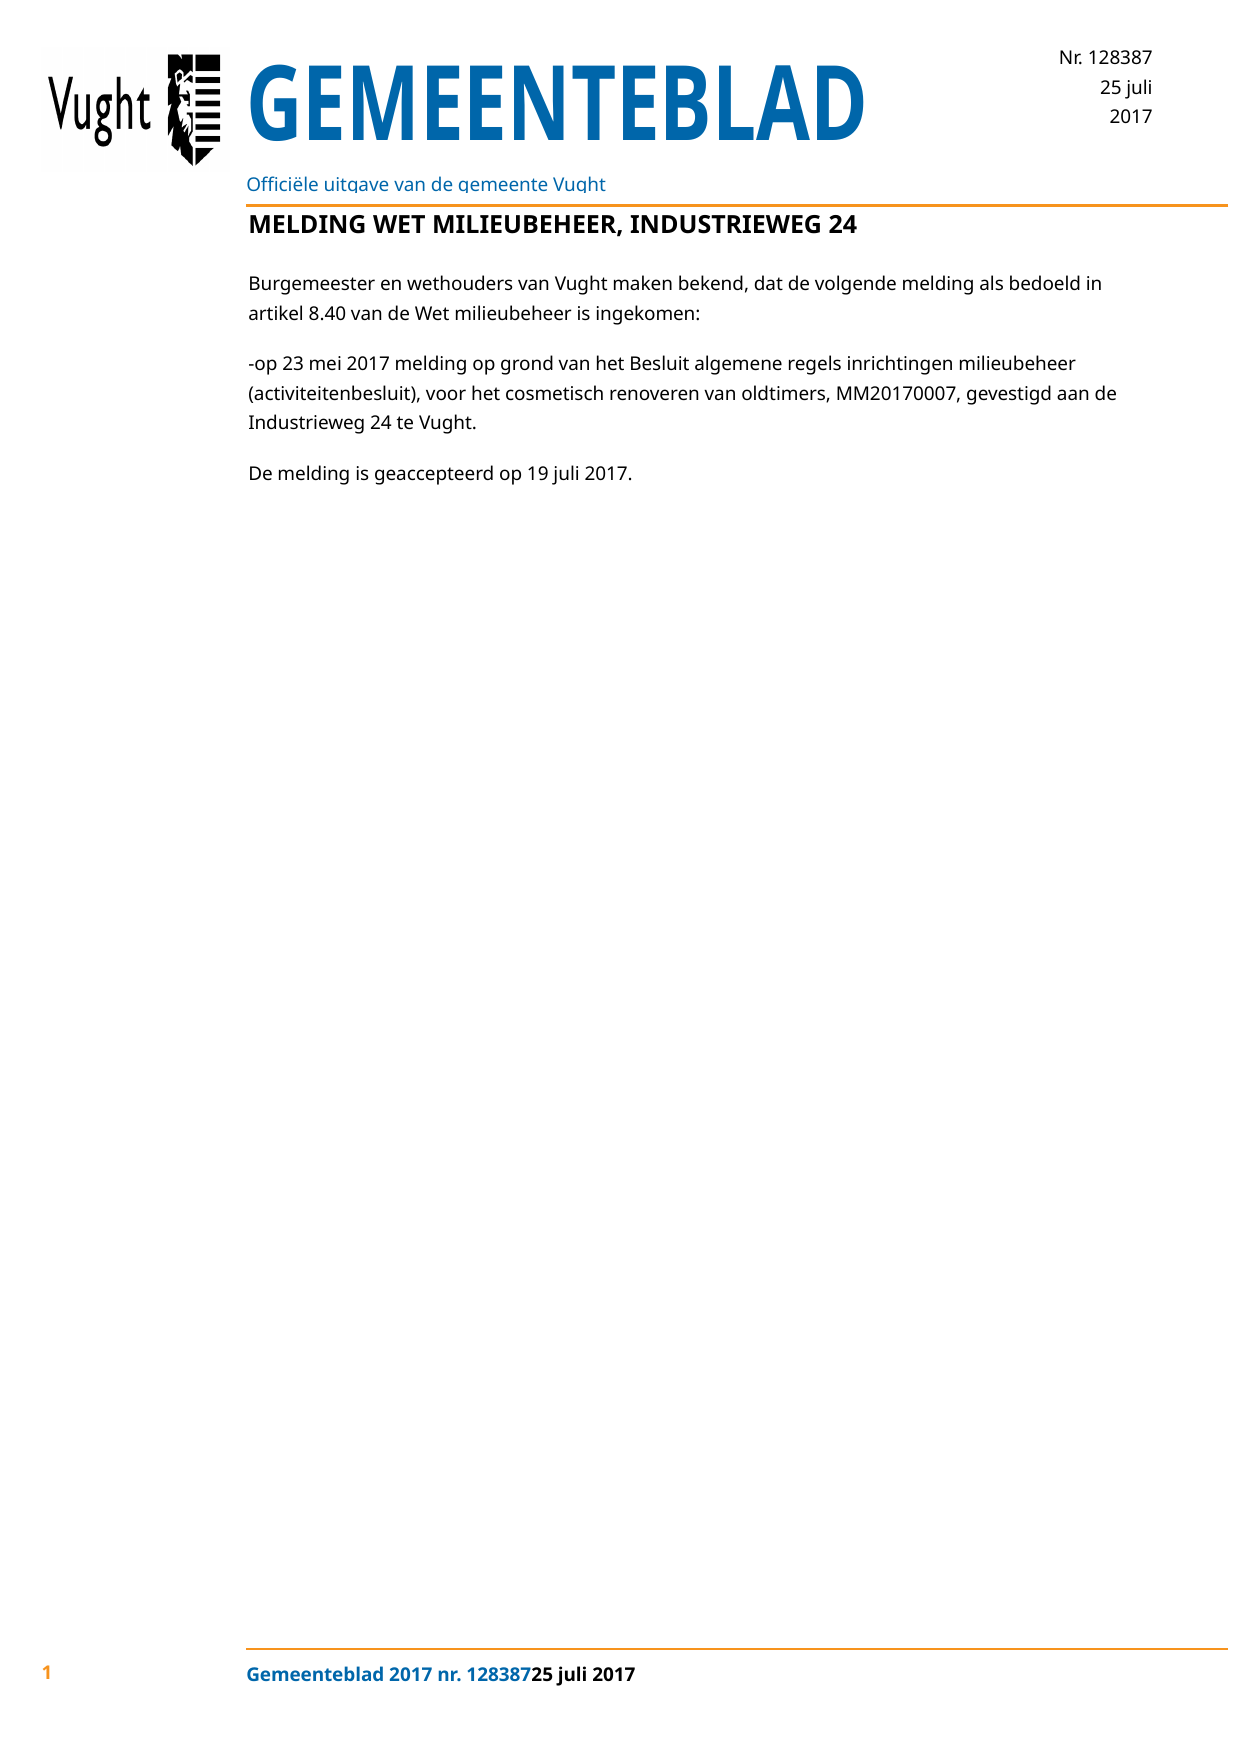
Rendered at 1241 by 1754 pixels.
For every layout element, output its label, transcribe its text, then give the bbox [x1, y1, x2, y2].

text De melding is geaccepteerd op 19 juli 2017. [248, 460, 1152, 486]
picture [41, 47, 231, 172]
text MELDING WET MILIEUBEHEER, INDUSTRIEWEG 24 [248, 207, 1152, 241]
text Burgemeester en wethouders van Vught maken bekend, dat de volgende melding als bedoeld in artikel 8.40 van de Wet milieubeheer is ingekomen: [248, 270, 1152, 326]
text -op 23 mei 2017 melding op grond van het Besluit algemene regels inrichtingen milieubeheer (activiteitenbesluit), voor het cosmetisch renoveren van oldtimers, MM20170007, gevestigd aan de Industrieweg 24 te Vught. [248, 350, 1152, 435]
